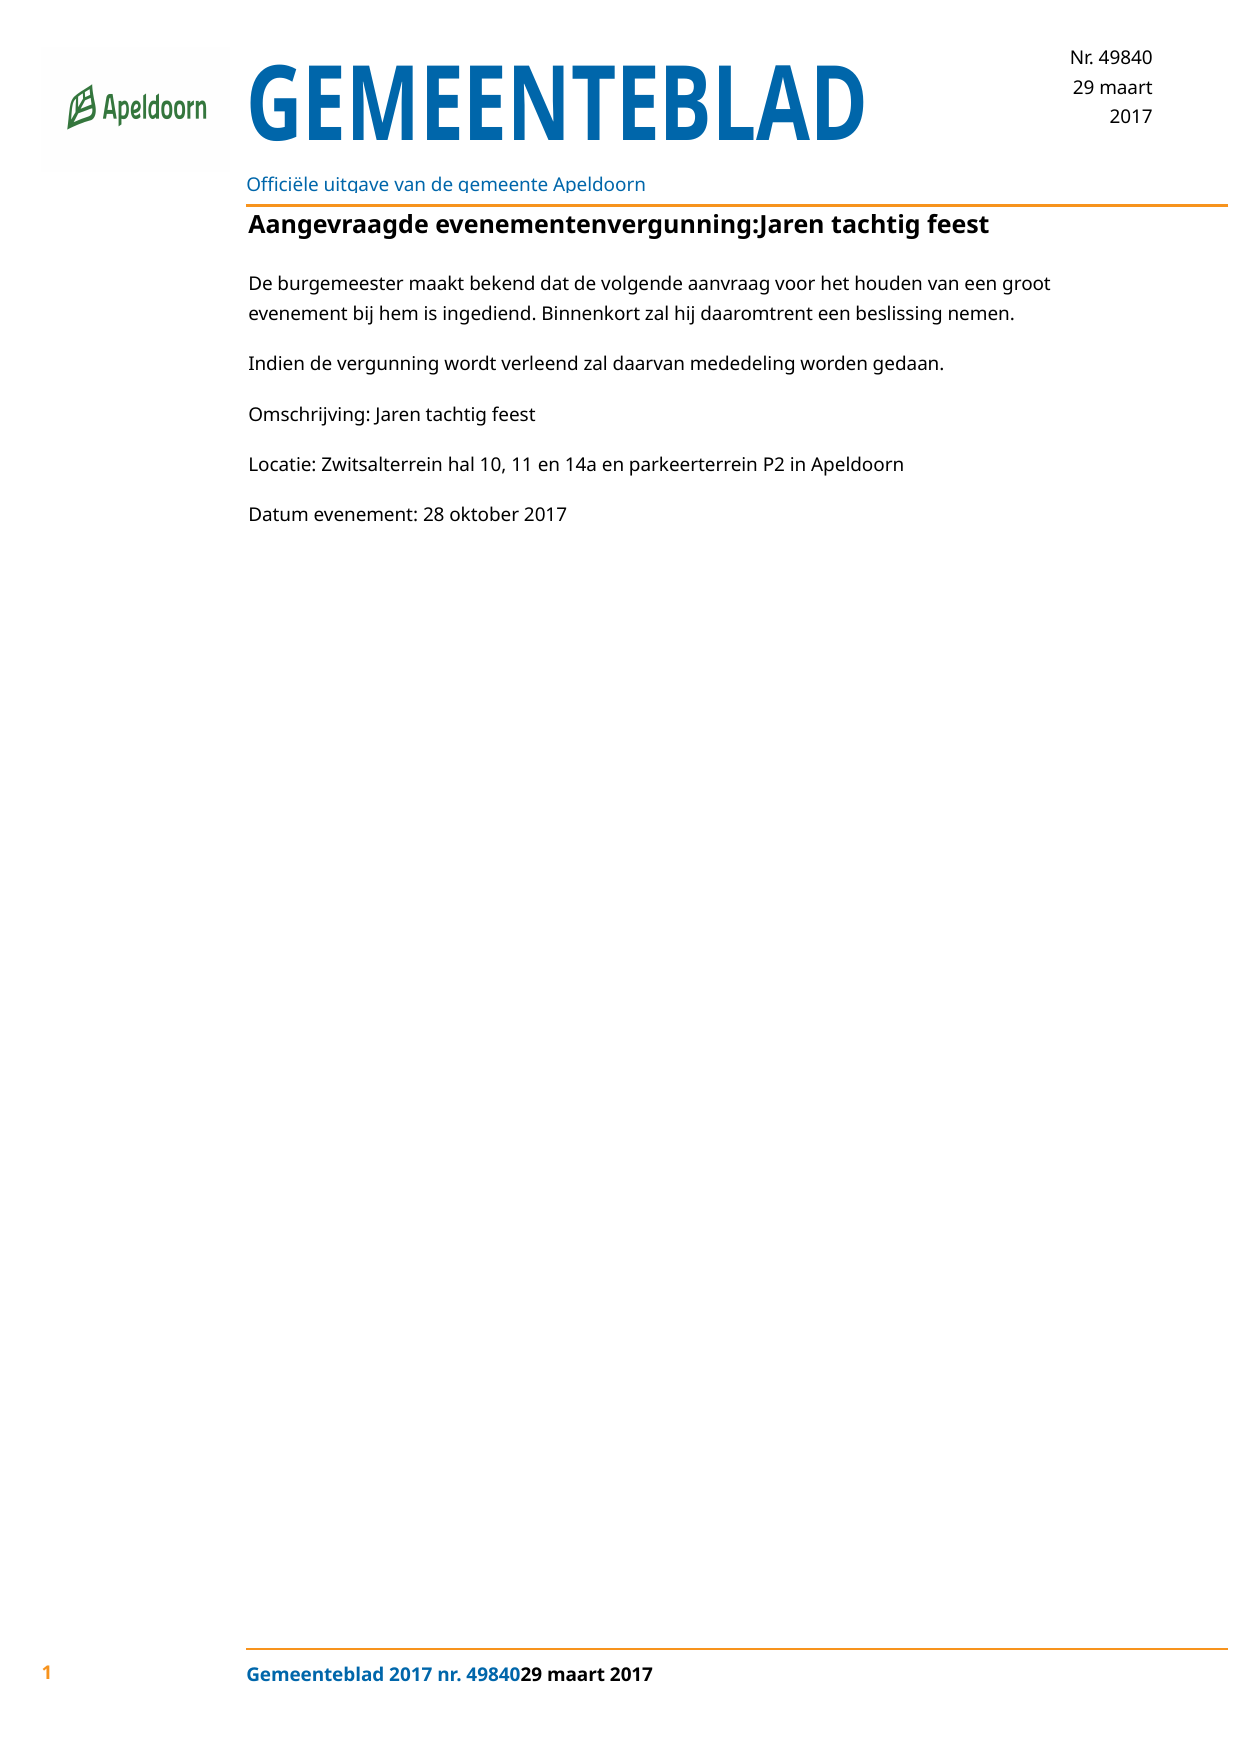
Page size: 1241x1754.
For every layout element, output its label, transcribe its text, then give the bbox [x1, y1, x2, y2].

text Datum evenement: 28 oktober 2017 [248, 502, 1152, 527]
text De burgemeester maakt bekend dat de volgende aanvraag voor het houden van een groot evenement bij hem is ingediend. Binnenkort zal hij daaromtrent een beslissing nemen. [248, 270, 1152, 326]
text Indien de vergunning wordt verleend zal daarvan mededeling worden gedaan. [248, 350, 1152, 376]
text Locatie: Zwitsalterrein hal 10, 11 en 14a en parkeerterrein P2 in Apeldoorn [248, 451, 1152, 477]
text Aangevraagde evenementenvergunning:Jaren tachtig feest [248, 207, 1152, 241]
picture [41, 47, 231, 172]
text Omschrijving: Jaren tachtig feest [248, 401, 1152, 426]
